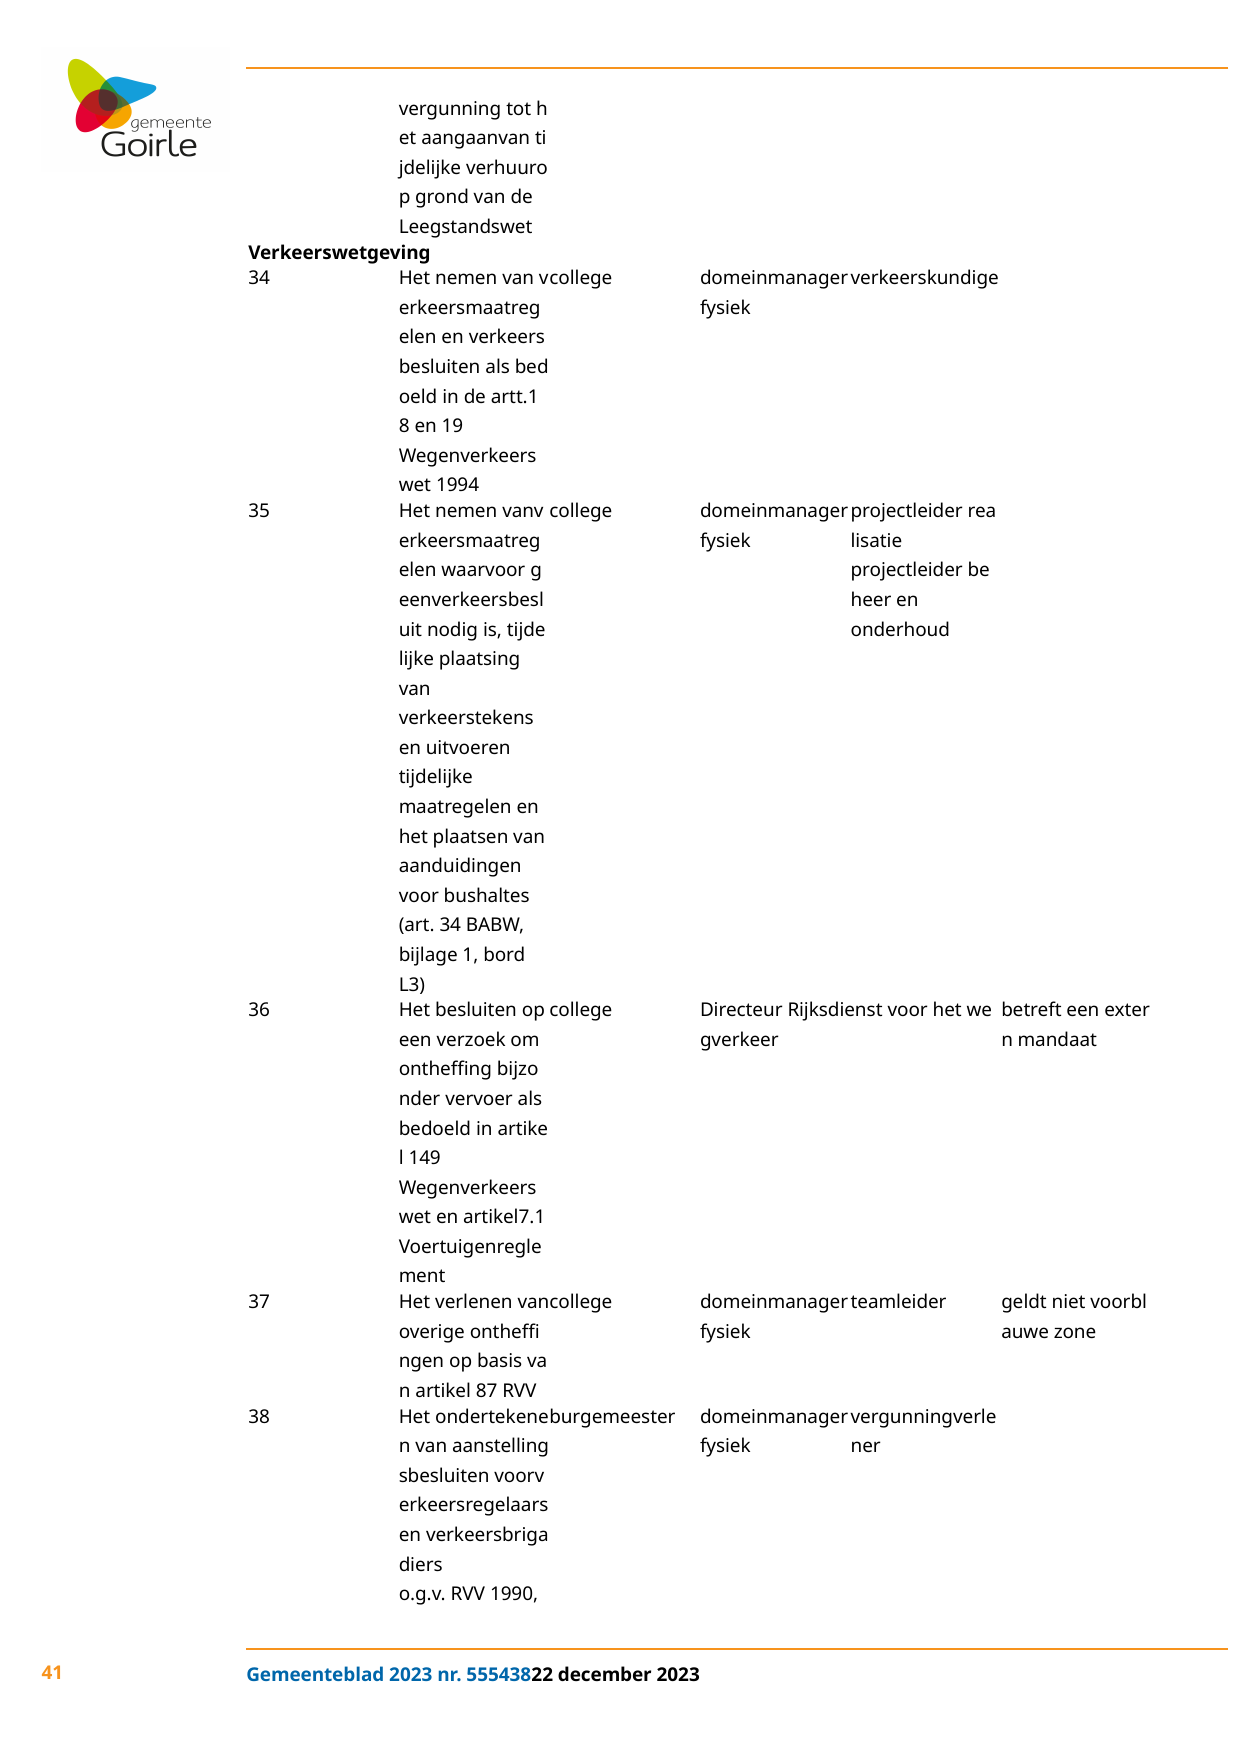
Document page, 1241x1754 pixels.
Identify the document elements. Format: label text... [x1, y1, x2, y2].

table_cell betreft een extern mandaat [1001, 996, 1152, 1288]
table_cell college [549, 265, 700, 497]
table_cell teamleider [850, 1289, 1001, 1403]
table_cell vergunning tot het aangaanvan tijdelijke verhuurop grond van de Leegstandswet [399, 95, 549, 239]
table_cell domeinmanager fysiek [700, 1289, 850, 1403]
table_cell [1001, 1403, 1152, 1606]
table_cell [1001, 265, 1152, 497]
table_cell domeinmanager fysiek [700, 498, 850, 996]
table_cell Het verlenen vanoverige ontheffingen op basis van artikel 87 RVV [399, 1289, 549, 1403]
table_cell 36 [248, 996, 398, 1288]
table_cell Het nemen vanverkeersmaatregelen waarvoor geenverkeersbesluit nodig is, tijdelijke plaatsing van verkeerstekens en uitvoeren tijdelijke maatregelen en het plaatsen van aanduidingen voor bushaltes (art. 34 BABW, bijlage 1, bord L3) [399, 498, 549, 996]
table_cell Het ondertekenen van aanstellingsbesluiten voorverkeersregelaars en verkeersbrigadiers o.g.v. RVV 1990, [399, 1403, 549, 1606]
table_cell verkeerskundige [850, 265, 1001, 497]
table_cell projectleider realisatie projectleider beheer en onderhoud [850, 498, 1001, 996]
table_cell [1001, 95, 1152, 239]
table_cell 37 [248, 1289, 398, 1403]
table_cell Verkeerswetgeving [248, 239, 1152, 264]
table_cell domeinmanager fysiek [700, 265, 850, 497]
table_cell Het besluiten op een verzoek om ontheffing bijzonder vervoer als bedoeld in artikel 149 Wegenverkeerswet en artikel7.1 Voertuigenreglement [399, 996, 549, 1288]
table_cell Directeur Rijksdienst voor het wegverkeer [700, 996, 1001, 1288]
table_cell domeinmanager fysiek [700, 1403, 850, 1606]
table_cell 35 [248, 498, 398, 996]
table_cell Het nemen van verkeersmaatregelen en verkeersbesluiten als bedoeld in de artt.18 en 19 Wegenverkeerswet 1994 [399, 265, 549, 497]
table_cell [700, 95, 850, 239]
table_cell [549, 95, 700, 239]
table_cell geldt niet voorblauwe zone [1001, 1289, 1152, 1403]
table_cell college [549, 498, 700, 996]
table_cell [248, 95, 398, 239]
picture [41, 47, 231, 172]
table_cell college [549, 996, 700, 1288]
table_cell 38 [248, 1403, 398, 1606]
table_cell vergunningverlener [850, 1403, 1001, 1606]
table_cell [1001, 498, 1152, 996]
table_cell [850, 95, 1001, 239]
table_cell burgemeester [549, 1403, 700, 1606]
table_cell 34 [248, 265, 398, 497]
table_cell college [549, 1289, 700, 1403]
